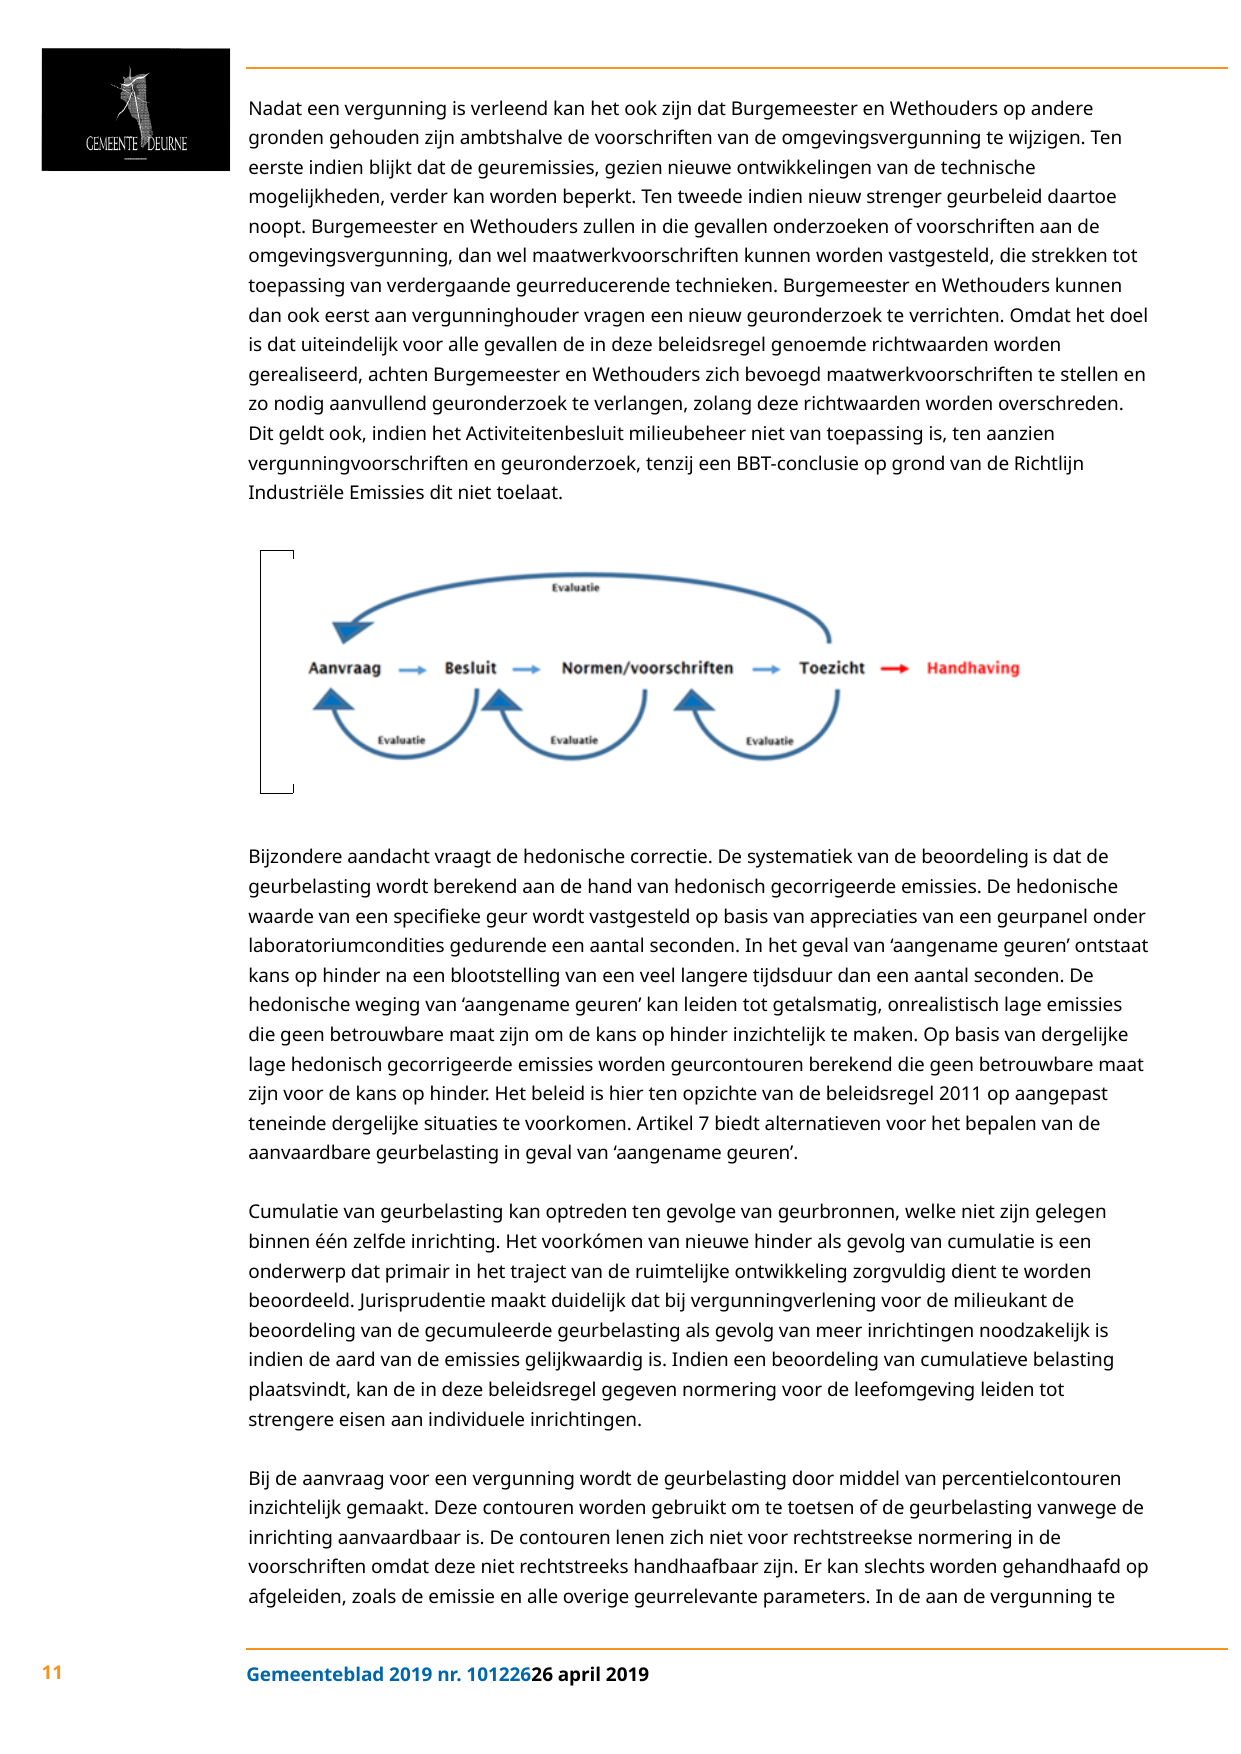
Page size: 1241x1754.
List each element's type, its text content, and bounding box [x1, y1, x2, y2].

picture [41, 47, 231, 172]
text Cumulatie van geurbelasting kan optreden ten gevolge van geurbronnen, welke niet zijn gelegen binnen één zelfde inrichting. Het voorkómen van nieuwe hinder als gevolg van cumulatie is een onderwerp dat primair in het traject van de ruimtelijke ontwikkeling zorgvuldig dient te worden beoordeeld. Jurisprudentie maakt duidelijk dat bij vergunningverlening voor de milieukant de beoordeling van de gecumuleerde geurbelasting als gevolg van meer inrichtingen noodzakelijk is indien de aard van de emissies gelijkwaardig is. Indien een beoordeling van cumulatieve belasting plaatsvindt, kan de in deze beleidsregel gegeven normering voor de leefomgeving leiden tot strengere eisen aan individuele inrichtingen. [248, 1199, 1152, 1431]
picture [268, 559, 1037, 784]
text Bijzondere aandacht vraagt de hedonische correctie. De systematiek van de beoordeling is dat de geurbelasting wordt berekend aan de hand van hedonisch gecorrigeerde emissies. De hedonische waarde van een specifieke geur wordt vastgesteld op basis van appreciaties van een geurpanel onder laboratoriumcondities gedurende een aantal seconden. In het geval van ‘aangename geuren’ ontstaat kans op hinder na een blootstelling van een veel langere tijdsduur dan een aantal seconden. De hedonische weging van ‘aangename geuren’ kan leiden tot getalsmatig, onrealistisch lage emissies die geen betrouwbare maat zijn om de kans op hinder inzichtelijk te maken. Op basis van dergelijke lage hedonisch gecorrigeerde emissies worden geurcontouren berekend die geen betrouwbare maat zijn voor de kans op hinder. Het beleid is hier ten opzichte van de beleidsregel 2011 op aangepast teneinde dergelijke situaties te voorkomen. Artikel 7 biedt alternatieven voor het bepalen van de aanvaardbare geurbelasting in geval van ‘aangename geuren’. [248, 844, 1152, 1165]
text Bij de aanvraag voor een vergunning wordt de geurbelasting door middel van percentielcontouren inzichtelijk gemaakt. Deze contouren worden gebruikt om te toetsen of de geurbelasting vanwege de inrichting aanvaardbaar is. De contouren lenen zich niet voor rechtstreekse normering in de voorschriften omdat deze niet rechtstreeks handhaafbaar zijn. Er kan slechts worden gehandhaafd op afgeleiden, zoals de emissie en alle overige geurrelevante parameters. In de aan de vergunning te [248, 1465, 1152, 1609]
text Nadat een vergunning is verleend kan het ook zijn dat Burgemeester en Wethouders op andere gronden gehouden zijn ambtshalve de voorschriften van de omgevingsvergunning te wijzigen. Ten eerste indien blijkt dat de geuremissies, gezien nieuwe ontwikkelingen van de technische mogelijkheden, verder kan worden beperkt. Ten tweede indien nieuw strenger geurbeleid daartoe noopt. Burgemeester en Wethouders zullen in die gevallen onderzoeken of voorschriften aan de omgevingsvergunning, dan wel maatwerkvoorschriften kunnen worden vastgesteld, die strekken tot toepassing van verdergaande geurreducerende technieken. Burgemeester en Wethouders kunnen dan ook eerst aan vergunninghouder vragen een nieuw geuronderzoek te verrichten. Omdat het doel is dat uiteindelijk voor alle gevallen de in deze beleidsregel genoemde richtwaarden worden gerealiseerd, achten Burgemeester en Wethouders zich bevoegd maatwerkvoorschriften te stellen en zo nodig aanvullend geuronderzoek te verlangen, zolang deze richtwaarden worden overschreden. Dit geldt ook, indien het Activiteitenbesluit milieubeheer niet van toepassing is, ten aanzien vergunningvoorschriften en geuronderzoek, tenzij een BBT-conclusie op grond van de Richtlijn Industriële Emissies dit niet toelaat. [248, 95, 1152, 505]
